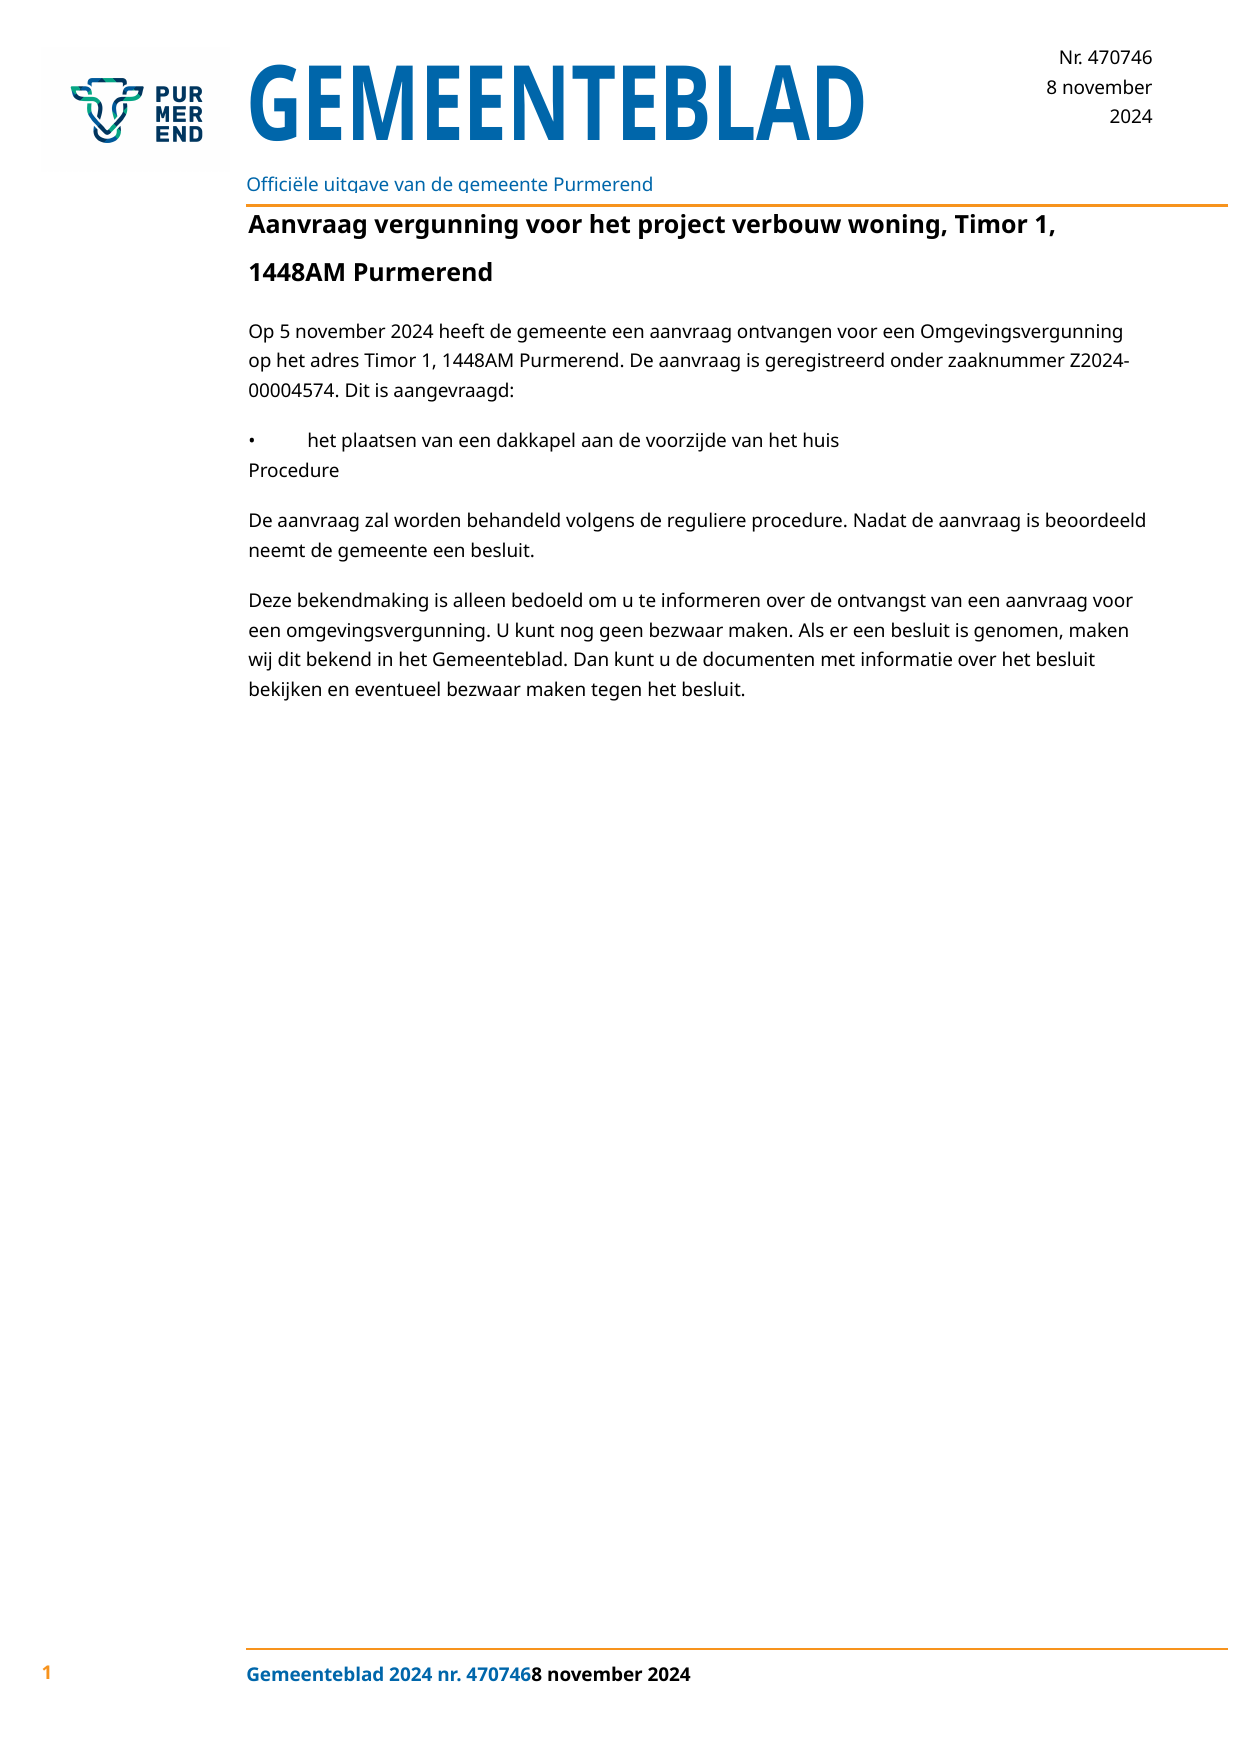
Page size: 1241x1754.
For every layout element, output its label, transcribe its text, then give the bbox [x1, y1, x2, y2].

text Deze bekendmaking is alleen bedoeld om u te informeren over de ontvangst van een aanvraag voor een omgevingsvergunning. U kunt nog geen bezwaar maken. Als er een besluit is genomen, maken wij dit bekend in het Gemeenteblad. Dan kunt u de documenten met informatie over het besluit bekijken en eventueel bezwaar maken tegen het besluit. [248, 587, 1152, 702]
text Aanvraag vergunning voor het project verbouw woning, Timor 1, 1448AM Purmerend [248, 207, 1152, 288]
picture [41, 47, 231, 172]
list het plaatsen van een dakkapel aan de voorzijde van het huis [248, 427, 1152, 453]
text Op 5 november 2024 heeft de gemeente een aanvraag ontvangen voor een Omgevingsvergunning op het adres Timor 1, 1448AM Purmerend. De aanvraag is geregistreerd onder zaaknummer Z2024-00004574. Dit is aangevraagd: [248, 318, 1152, 403]
text Procedure [248, 457, 1152, 483]
text De aanvraag zal worden behandeld volgens de reguliere procedure. Nadat de aanvraag is beoordeeld neemt de gemeente een besluit. [248, 507, 1152, 563]
